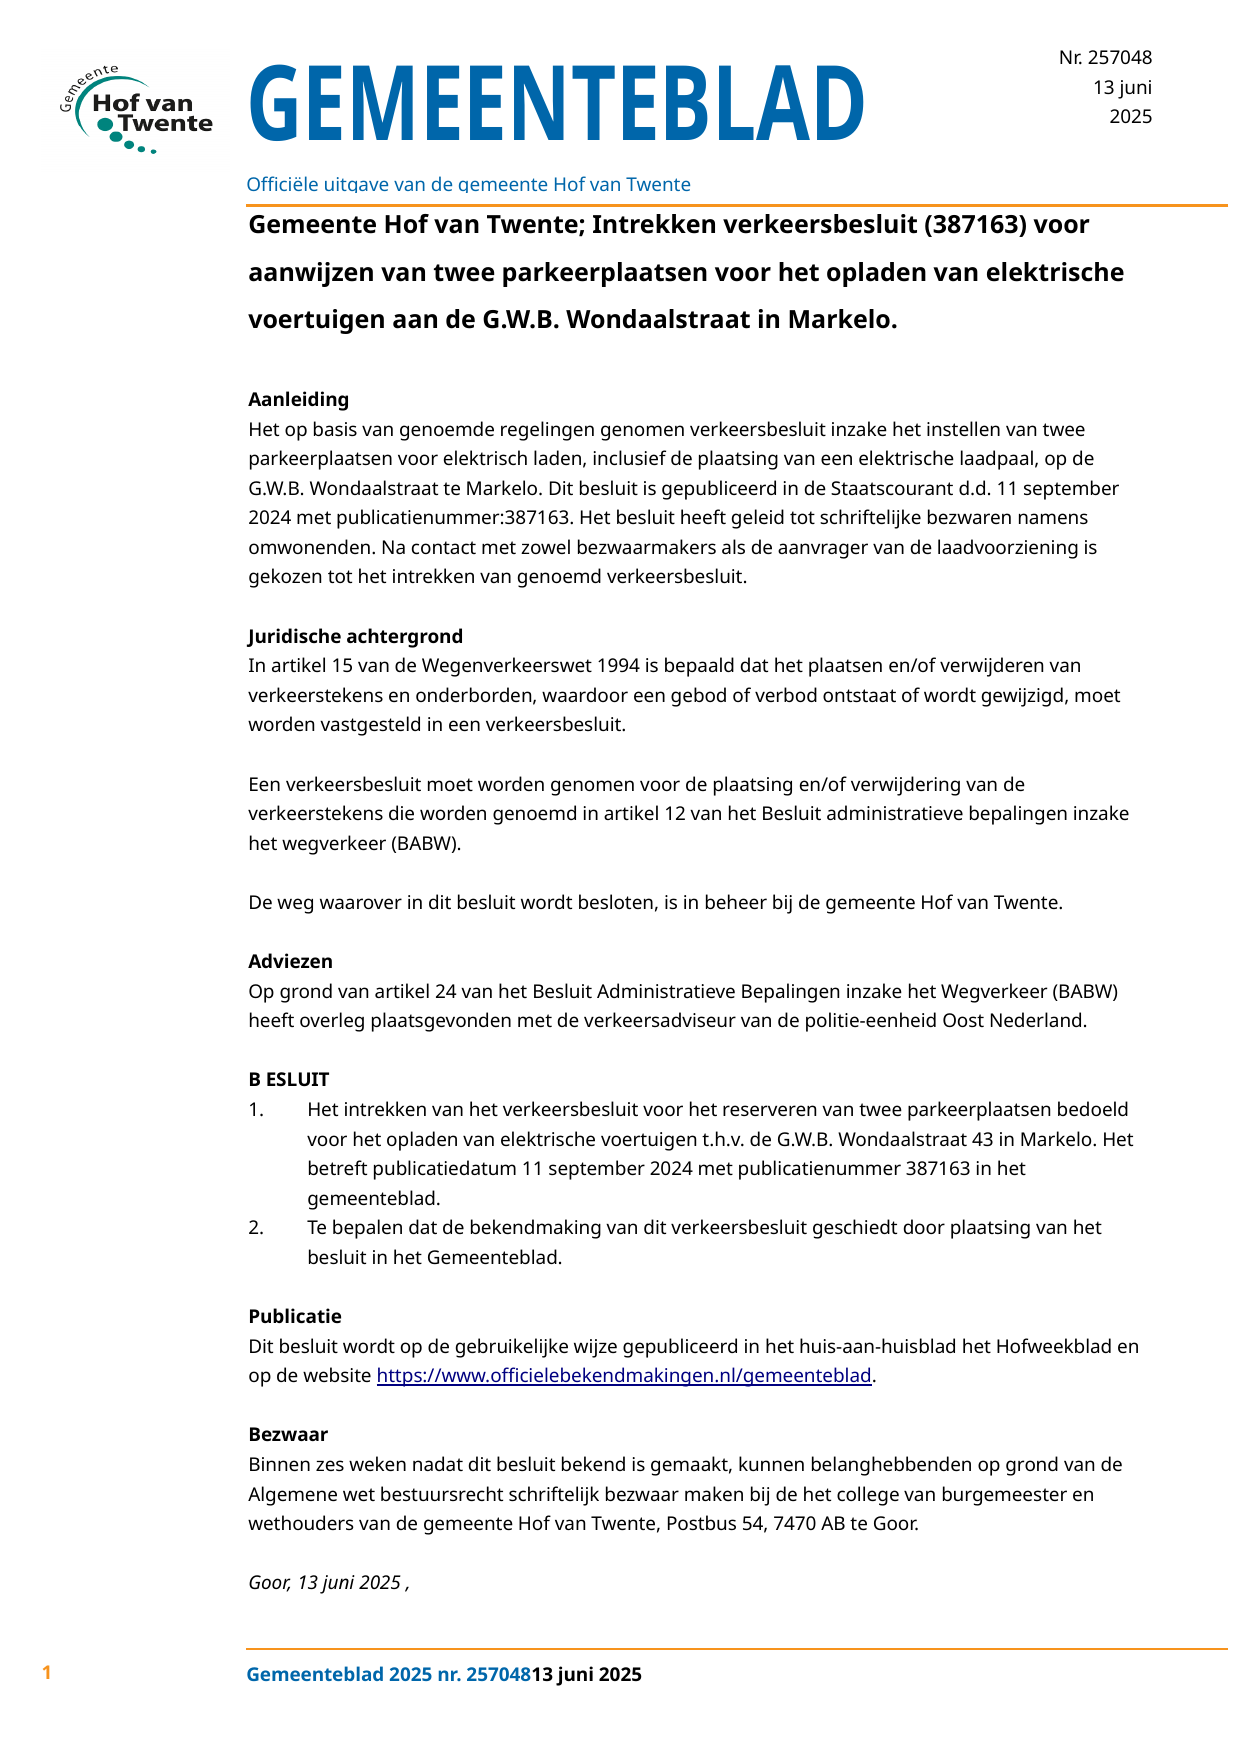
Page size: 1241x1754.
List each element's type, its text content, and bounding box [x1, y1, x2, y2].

text Goor, 13 juni 2025 , [248, 1569, 1152, 1595]
list Te bepalen dat de bekendmaking van dit verkeersbesluit geschiedt door plaatsing van het besluit in het Gemeenteblad. [248, 1214, 1152, 1270]
text Gemeente Hof van Twente; Intrekken verkeersbesluit (387163) voor aanwijzen van twee parkeerplaatsen voor het opladen van elektrische voertuigen aan de G.W.B. Wondaalstraat in Markelo. [248, 207, 1152, 336]
text Aanleiding [248, 386, 1152, 412]
text Op grond van artikel 24 van het Besluit Administratieve Bepalingen inzake het Wegverkeer (BABW) heeft overleg plaatsgevonden met de verkeersadviseur van de politie-eenheid Oost Nederland. [248, 978, 1152, 1033]
text Dit besluit wordt op de gebruikelijke wijze gepubliceerd in het huis-aan-huisblad het Hofweekblad en op de website https://www.officielebekendmakingen.nl/gemeenteblad. [248, 1333, 1152, 1388]
text Publicatie [248, 1303, 1152, 1329]
text Juridische achtergrond [248, 623, 1152, 649]
text B ESLUIT [248, 1067, 1152, 1092]
text In artikel 15 van de Wegenverkeerswet 1994 is bepaald dat het plaatsen en/of verwijderen van verkeerstekens en onderborden, waardoor een gebod of verbod ontstaat of wordt gewijzigd, moet worden vastgesteld in een verkeersbesluit. [248, 652, 1152, 737]
text Bezwaar [248, 1422, 1152, 1447]
text Binnen zes weken nadat dit besluit bekend is gemaakt, kunnen belanghebbenden op grond van de Algemene wet bestuursrecht schriftelijk bezwaar maken bij de het college van burgemeester en wethouders van de gemeente Hof van Twente, Postbus 54, 7470 AB te Goor. [248, 1451, 1152, 1536]
text Een verkeersbesluit moet worden genomen voor de plaatsing en/of verwijdering van de verkeerstekens die worden genoemd in artikel 12 van het Besluit administratieve bepalingen inzake het wegverkeer (BABW). [248, 771, 1152, 856]
text Het op basis van genoemde regelingen genomen verkeersbesluit inzake het instellen van twee parkeerplaatsen voor elektrisch laden, inclusief de plaatsing van een elektrische laadpaal, op de G.W.B. Wondaalstraat te Markelo. Dit besluit is gepubliceerd in de Staatscourant d.d. 11 september 2024 met publicatienummer:387163. Het besluit heeft geleid tot schriftelijke bezwaren namens omwonenden. Na contact met zowel bezwaarmakers als de aanvrager van de laadvoorziening is gekozen tot het intrekken van genoemd verkeersbesluit. [248, 416, 1152, 589]
picture [41, 47, 231, 172]
list Het intrekken van het verkeersbesluit voor het reserveren van twee parkeerplaatsen bedoeld voor het opladen van elektrische voertuigen t.h.v. de G.W.B. Wondaalstraat 43 in Markelo. Het betreft publicatiedatum 11 september 2024 met publicatienummer 387163 in het gemeenteblad. [248, 1096, 1152, 1211]
text De weg waarover in dit besluit wordt besloten, is in beheer bij de gemeente Hof van Twente. [248, 889, 1152, 915]
text Adviezen [248, 948, 1152, 974]
